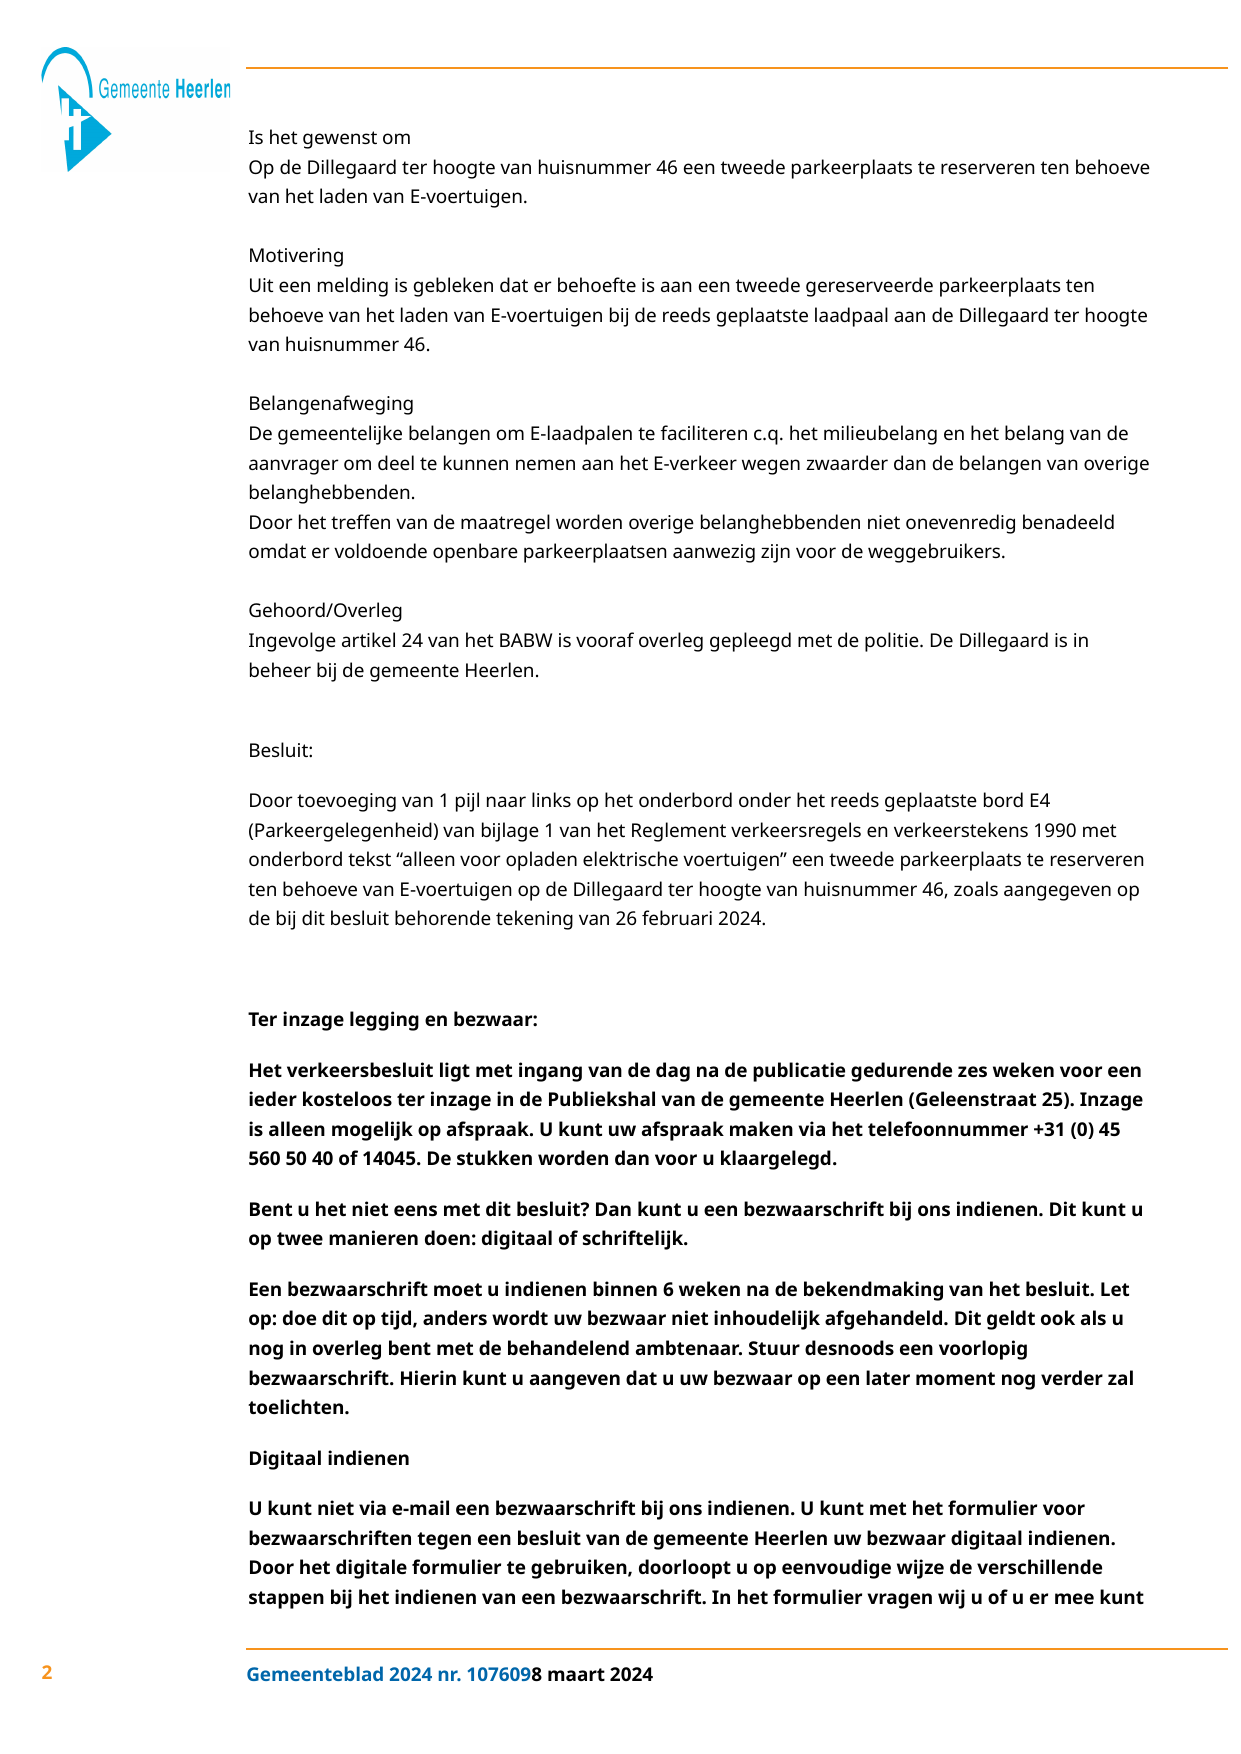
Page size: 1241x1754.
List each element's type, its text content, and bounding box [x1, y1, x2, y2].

text Belangenafweging [248, 391, 1152, 416]
text Uit een melding is gebleken dat er behoefte is aan een tweede gereserveerde parkeerplaats ten behoeve van het laden van E-voertuigen bij de reeds geplaatste laadpaal aan de Dillegaard ter hoogte van huisnummer 46. [248, 272, 1152, 357]
text De gemeentelijke belangen om E-laadpalen te faciliteren c.q. het milieubelang en het belang van de aanvrager om deel te kunnen nemen aan het E-verkeer wegen zwaarder dan de belangen van overige belanghebbenden. [248, 420, 1152, 505]
text U kunt niet via e-mail een bezwaarschrift bij ons indienen. U kunt met het formulier voor bezwaarschriften tegen een besluit van de gemeente Heerlen uw bezwaar digitaal indienen. Door het digitale formulier te gebruiken, doorloopt u op eenvoudige wijze de verschillende stappen bij het indienen van een bezwaarschrift. In het formulier vragen wij u of u er mee kunt [248, 1495, 1152, 1610]
text Is het gewenst om [248, 124, 1152, 150]
picture [41, 47, 59, 70]
text Bent u het niet eens met dit besluit? Dan kunt u een bezwaarschrift bij ons indienen. Dit kunt u op twee manieren doen: digitaal of schriftelijk. [248, 1196, 1152, 1251]
text Motivering [248, 243, 1152, 268]
text Ter inzage legging en bezwaar: [248, 1006, 1152, 1032]
picture [41, 47, 231, 172]
text Gehoord/Overleg [248, 598, 1152, 623]
text Digitaal indienen [248, 1445, 1152, 1471]
text Door het treffen van de maatregel worden overige belanghebbenden niet onevenredig benadeeld omdat er voldoende openbare parkeerplaatsen aanwezig zijn voor de weggebruikers. [248, 509, 1152, 564]
text Besluit: [248, 737, 1152, 763]
text Op de Dillegaard ter hoogte van huisnummer 46 een tweede parkeerplaats te reserveren ten behoeve van het laden van E-voertuigen. [248, 154, 1152, 209]
text Het verkeersbesluit ligt met ingang van de dag na de publicatie gedurende zes weken voor een ieder kosteloos ter inzage in de Publiekshal van de gemeente Heerlen (Geleenstraat 25). Inzage is alleen mogelijk op afspraak. U kunt uw afspraak maken via het telefoonnummer +31 (0) 45 560 50 40 of 14045. De stukken worden dan voor u klaargelegd. [248, 1057, 1152, 1171]
text Door toevoeging van 1 pijl naar links op het onderbord onder het reeds geplaatste bord E4 (Parkeergelegenheid) van bijlage 1 van het Reglement verkeersregels en verkeerstekens 1990 met onderbord tekst “alleen voor opladen elektrische voertuigen” een tweede parkeerplaats te reserveren ten behoeve van E-voertuigen op de Dillegaard ter hoogte van huisnummer 46, zoals aangegeven op de bij dit besluit behorende tekening van 26 februari 2024. [248, 787, 1152, 931]
text Een bezwaarschrift moet u indienen binnen 6 weken na de bekendmaking van het besluit. Let op: doe dit op tijd, anders wordt uw bezwaar niet inhoudelijk afgehandeld. Dit geldt ook als u nog in overleg bent met de behandelend ambtenaar. Stuur desnoods een voorlopig bezwaarschrift. Hierin kunt u aangeven dat u uw bezwaar op een later moment nog verder zal toelichten. [248, 1276, 1152, 1420]
text Ingevolge artikel 24 van het BABW is vooraf overleg gepleegd met de politie. De Dillegaard is in beheer bij de gemeente Heerlen. [248, 627, 1152, 683]
